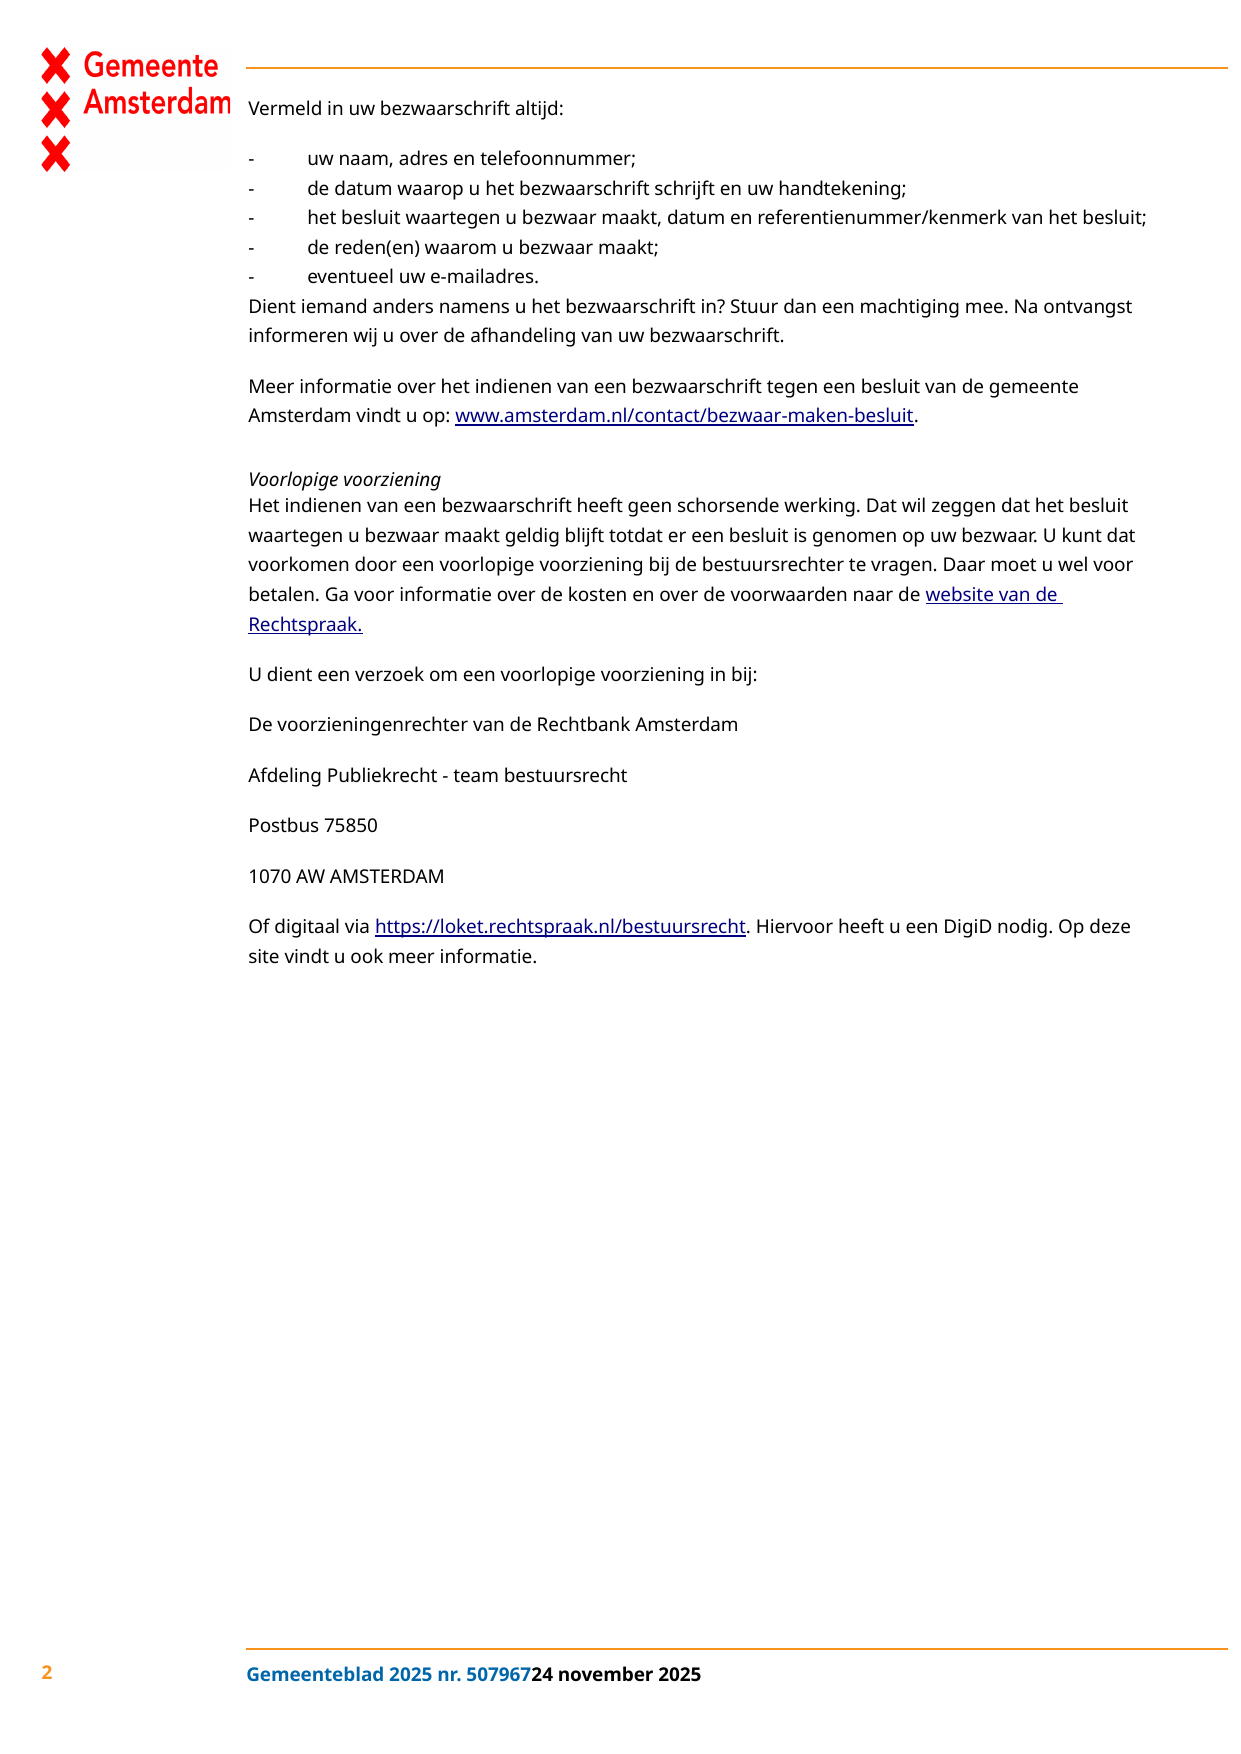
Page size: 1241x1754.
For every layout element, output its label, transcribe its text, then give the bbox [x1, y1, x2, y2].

list de reden(en) waarom u bezwaar maakt; [248, 234, 1152, 260]
text Postbus 75850 [248, 812, 1152, 838]
text Het indienen van een bezwaarschrift heeft geen schorsende werking. Dat wil zeggen dat het besluit waartegen u bezwaar maakt geldig blijft totdat er een besluit is genomen op uw bezwaar. U kunt dat voorkomen door een voorlopige voorziening bij de bestuursrechter te vragen. Daar moet u wel voor betalen. Ga voor informatie over de kosten en over de voorwaarden naar de website van de Rechtspraak. [248, 492, 1152, 636]
text U dient een verzoek om een voorlopige voorziening in bij: [248, 661, 1152, 687]
picture [41, 47, 231, 172]
list uw naam, adres en telefoonnummer; [248, 145, 1152, 171]
text Dient iemand anders namens u het bezwaarschrift in? Stuur dan een machtiging mee. Na ontvangst informeren wij u over de afhandeling van uw bezwaarschrift. [248, 293, 1152, 348]
text Meer informatie over het indienen van een bezwaarschrift tegen een besluit van de gemeente Amsterdam vindt u op: www.amsterdam.nl/contact/bezwaar-maken-besluit. [248, 373, 1152, 428]
text Vermeld in uw bezwaarschrift altijd: [248, 95, 1152, 121]
text Voorlopige voorziening [248, 467, 1152, 492]
text Of digitaal via https://loket.rechtspraak.nl/bestuursrecht. Hiervoor heeft u een DigiD nodig. Op deze site vindt u ook meer informatie. [248, 913, 1152, 968]
list eventueel uw e-mailadres. [248, 263, 1152, 289]
list het besluit waartegen u bezwaar maakt, datum en referentienummer/kenmerk van het besluit; [248, 204, 1152, 230]
text De voorzieningenrechter van de Rechtbank Amsterdam [248, 712, 1152, 737]
text Afdeling Publiekrecht - team bestuursrecht [248, 762, 1152, 788]
list de datum waarop u het bezwaarschrift schrijft en uw handtekening; [248, 175, 1152, 201]
text 1070 AW AMSTERDAM [248, 863, 1152, 888]
